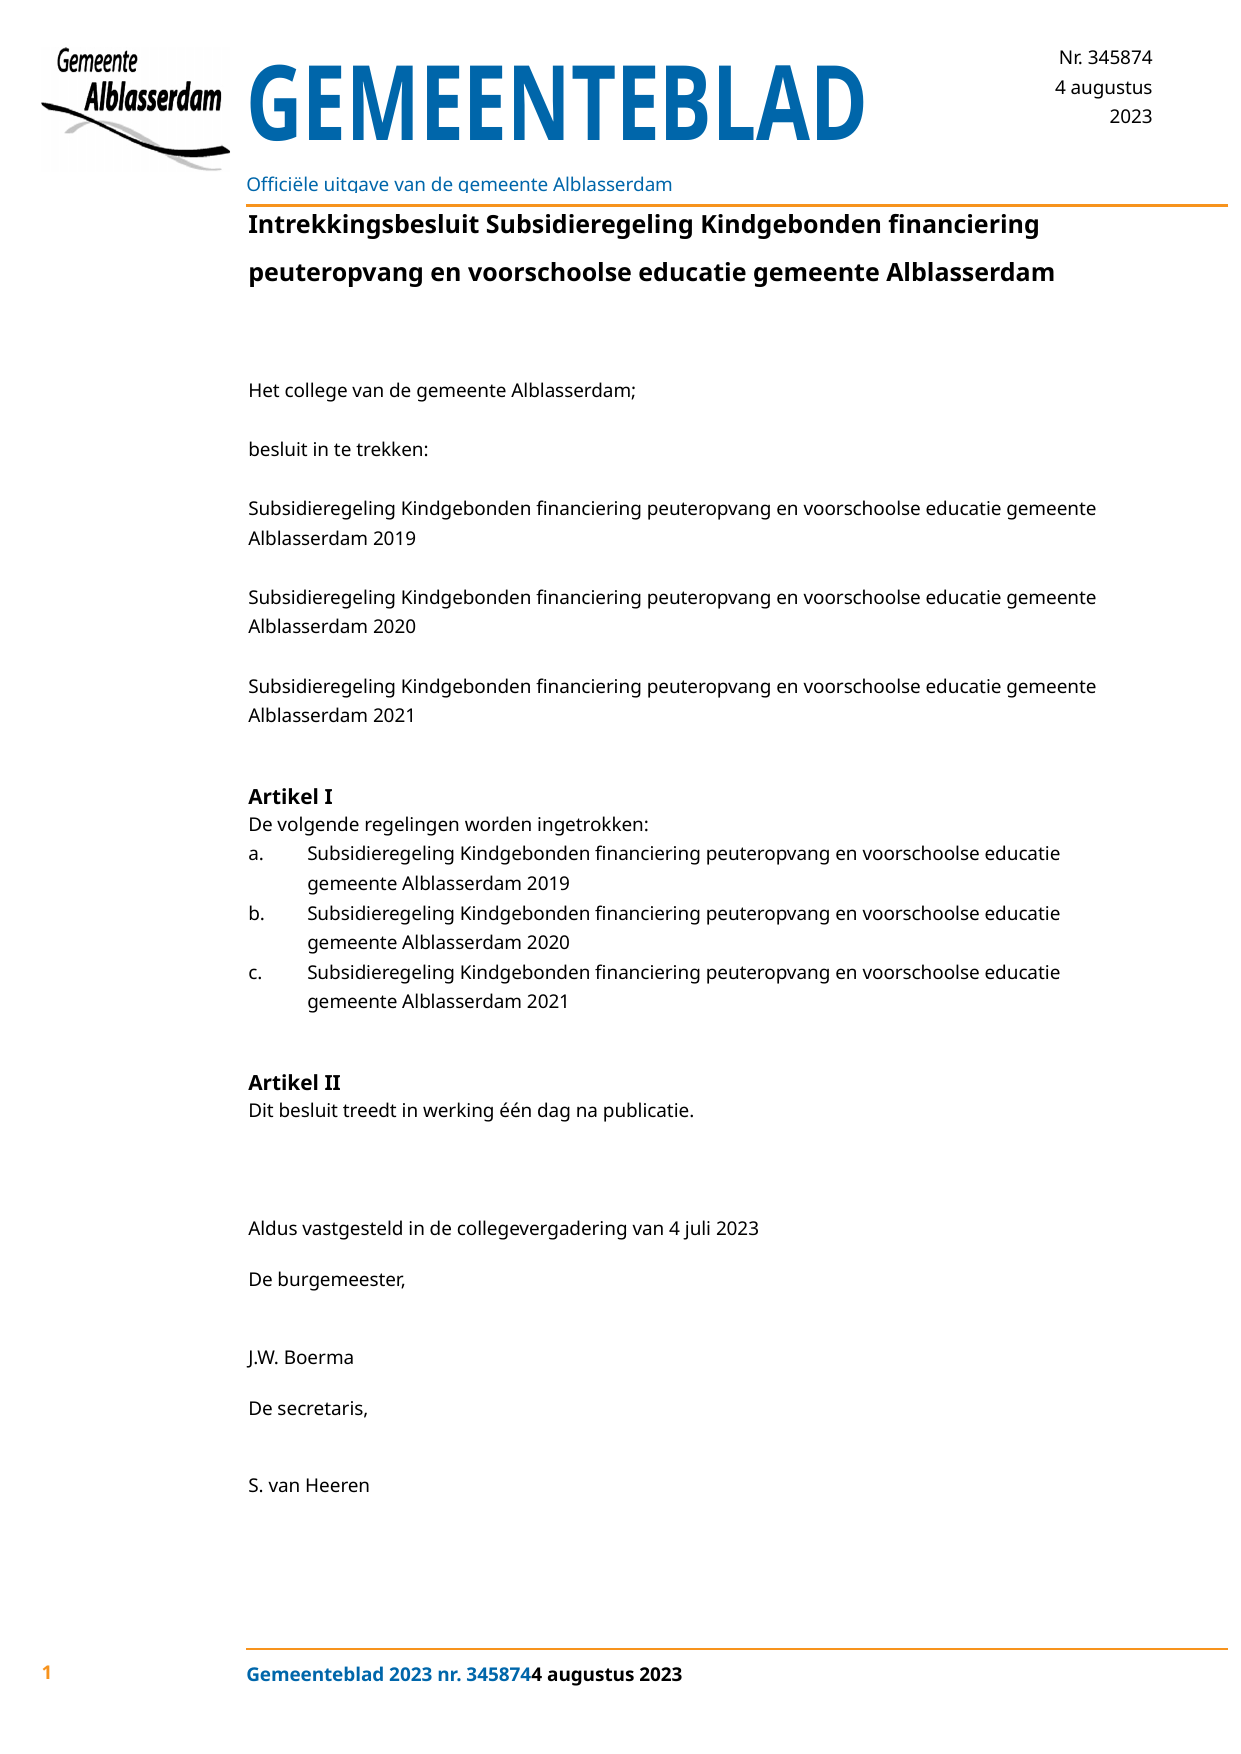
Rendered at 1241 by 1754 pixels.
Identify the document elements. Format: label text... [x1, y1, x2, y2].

text Intrekkingsbesluit Subsidieregeling Kindgebonden financiering peuteropvang en voorschoolse educatie gemeente Alblasserdam [248, 207, 1152, 288]
picture [41, 47, 231, 172]
text Het college van de gemeente Alblasserdam; [248, 377, 1152, 403]
list Subsidieregeling Kindgebonden financiering peuteropvang en voorschoolse educatie gemeente Alblasserdam 2021 [248, 959, 1152, 1014]
text Dit besluit treedt in werking één dag na publicatie. [248, 1097, 1152, 1123]
text De volgende regelingen worden ingetrokken: [248, 811, 1152, 837]
text J.W. Boerma [248, 1344, 1152, 1369]
text besluit in te trekken: [248, 436, 1152, 462]
text Artikel I [248, 782, 1152, 811]
text De burgemeester, [248, 1267, 1152, 1292]
list Subsidieregeling Kindgebonden financiering peuteropvang en voorschoolse educatie gemeente Alblasserdam 2019 [248, 841, 1152, 896]
list Subsidieregeling Kindgebonden financiering peuteropvang en voorschoolse educatie gemeente Alblasserdam 2020 [248, 900, 1152, 955]
text Subsidieregeling Kindgebonden financiering peuteropvang en voorschoolse educatie gemeente Alblasserdam 2021 [248, 673, 1152, 728]
text Subsidieregeling Kindgebonden financiering peuteropvang en voorschoolse educatie gemeente Alblasserdam 2019 [248, 495, 1152, 551]
text S. van Heeren [248, 1472, 1152, 1498]
text Aldus vastgesteld in de collegevergadering van 4 juli 2023 [248, 1215, 1152, 1241]
text Artikel II [248, 1068, 1152, 1097]
text De secretaris, [248, 1395, 1152, 1421]
text Subsidieregeling Kindgebonden financiering peuteropvang en voorschoolse educatie gemeente Alblasserdam 2020 [248, 584, 1152, 639]
